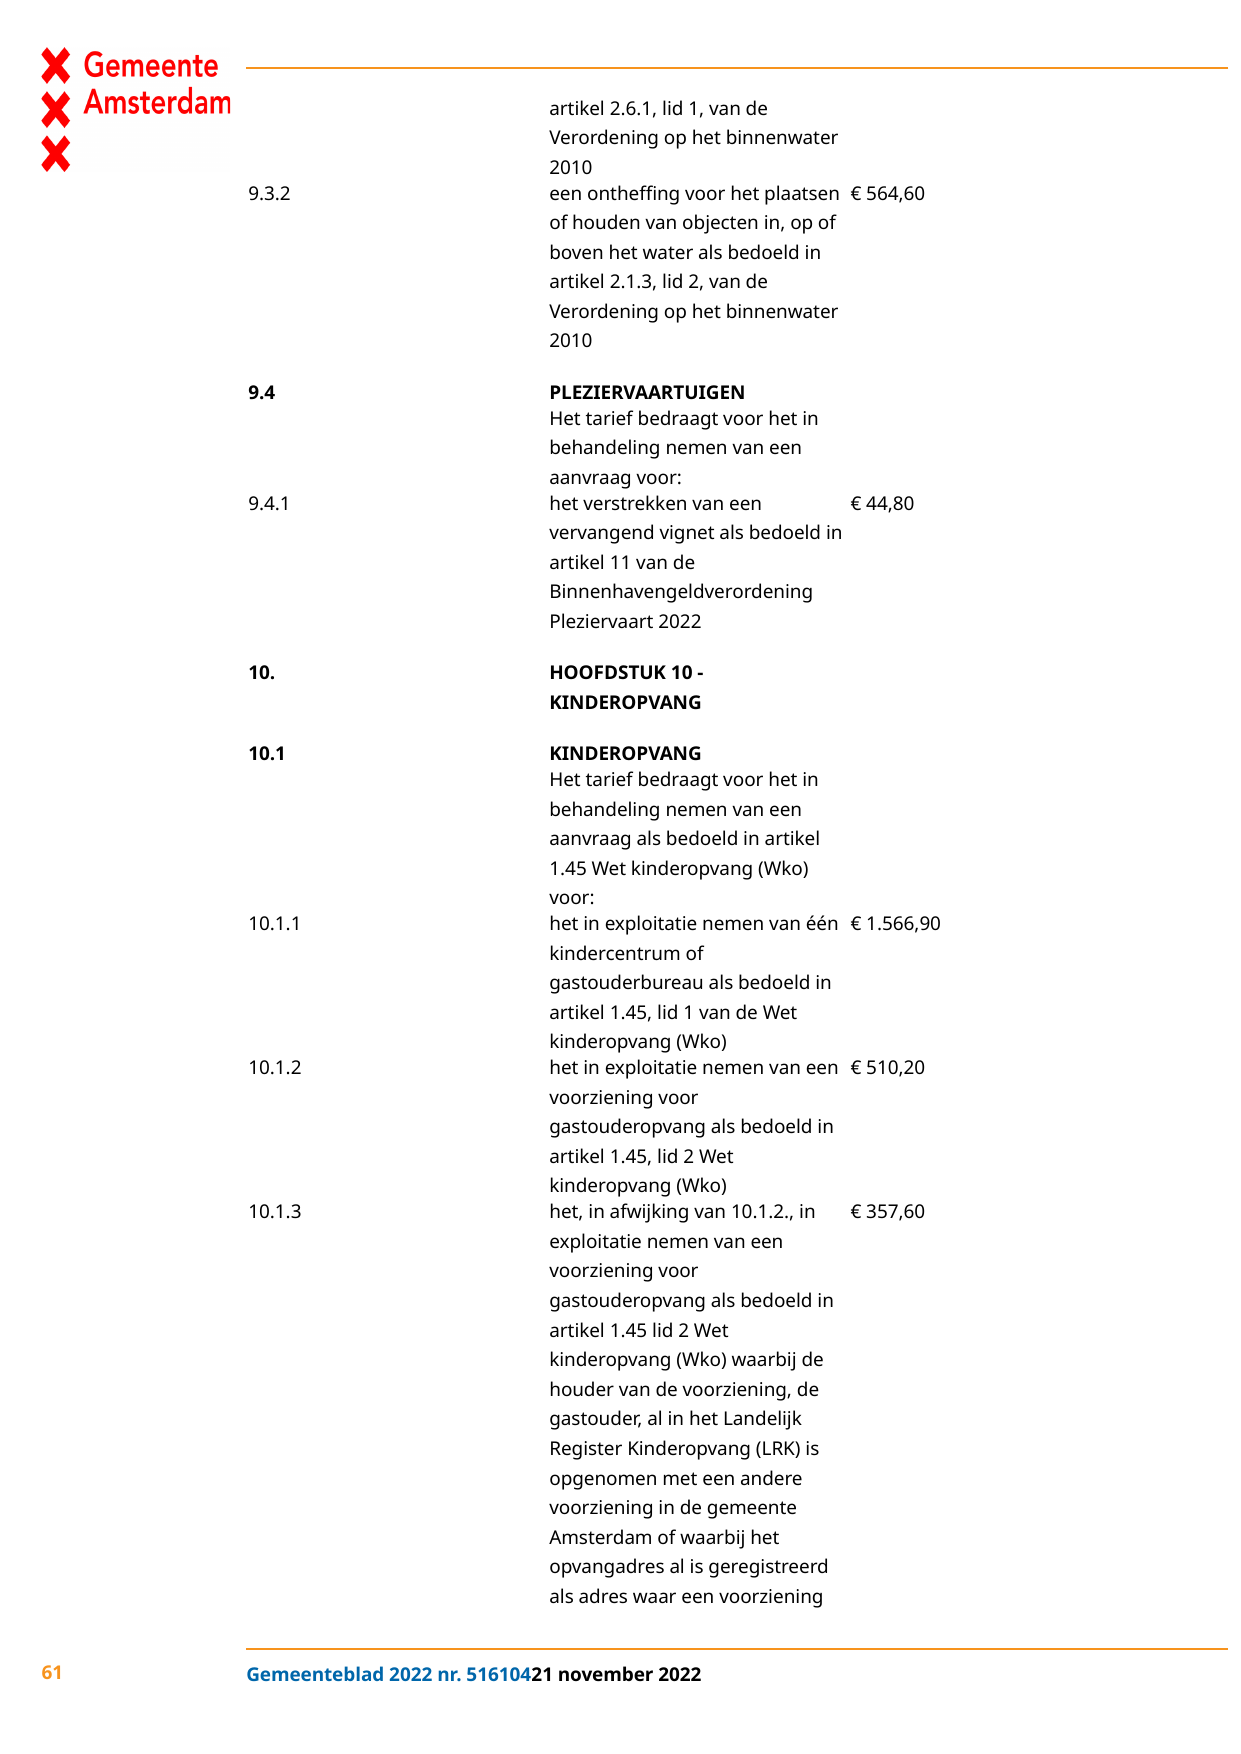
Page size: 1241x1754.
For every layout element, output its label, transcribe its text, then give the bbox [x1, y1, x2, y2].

table_cell [850, 95, 1152, 180]
table_cell het in exploitatie nemen van een voorziening voor gastouderopvang als bedoeld in artikel 1.45, lid 2 Wet kinderopvang (Wko) [549, 1054, 850, 1198]
table_cell 10.1.1 [248, 910, 549, 1054]
table_cell Het tarief bedraagt voor het in behandeling nemen van een aanvraag als bedoeld in artikel 1.45 Wet kinderopvang (Wko) voor: [549, 766, 850, 910]
table_cell [248, 353, 549, 379]
table_cell PLEZIERVAARTUIGEN [549, 379, 850, 405]
table_cell [850, 766, 1152, 910]
table_cell [549, 634, 850, 659]
table_cell [850, 405, 1152, 490]
table_cell [248, 95, 549, 180]
table_cell artikel 2.6.1, lid 1, van de Verordening op het binnenwater 2010 [549, 95, 850, 180]
table_cell het, in afwijking van 10.1.2., in exploitatie nemen van een voorziening voor gastouderopvang als bedoeld in artikel 1.45 lid 2 Wet kinderopvang (Wko) waarbij de houder van de voorziening, de gastouder, al in het Landelijk Register Kinderopvang (LRK) is opgenomen met een andere voorziening in de gemeente Amsterdam of waarbij het opvangadres al is geregistreerd als adres waar een voorziening [549, 1199, 850, 1609]
table_cell [850, 715, 1152, 741]
table_cell [549, 715, 850, 741]
table_cell [850, 353, 1152, 379]
table_cell [248, 766, 549, 910]
table_cell Het tarief bedraagt voor het in behandeling nemen van een aanvraag voor: [549, 405, 850, 490]
table_cell HOOFDSTUK 10 - KINDEROPVANG [549, 660, 850, 715]
table_cell KINDEROPVANG [549, 741, 850, 766]
table_cell [850, 379, 1152, 405]
table_cell [248, 634, 549, 659]
table_cell € 44,80 [850, 490, 1152, 634]
table_cell [850, 634, 1152, 659]
table_cell het in exploitatie nemen van één kindercentrum of gastouderbureau als bedoeld in artikel 1.45, lid 1 van de Wet kinderopvang (Wko) [549, 910, 850, 1054]
picture [41, 47, 231, 172]
table_cell [850, 660, 1152, 715]
table_cell 9.4 [248, 379, 549, 405]
table_cell € 564,60 [850, 180, 1152, 353]
table_cell het verstrekken van een vervangend vignet als bedoeld in artikel 11 van de Binnenhavengeldverordening Pleziervaart 2022 [549, 490, 850, 634]
table_cell een ontheffing voor het plaatsen of houden van objecten in, op of boven het water als bedoeld in artikel 2.1.3, lid 2, van de Verordening op het binnenwater 2010 [549, 180, 850, 353]
table_cell € 1.566,90 [850, 910, 1152, 1054]
table_cell [850, 741, 1152, 766]
table_cell 9.4.1 [248, 490, 549, 634]
table_cell 10.1.3 [248, 1199, 549, 1609]
table_cell [248, 715, 549, 741]
table_cell € 510,20 [850, 1054, 1152, 1198]
table_cell 10. [248, 660, 549, 715]
table_cell € 357,60 [850, 1199, 1152, 1609]
table_cell 10.1.2 [248, 1054, 549, 1198]
table_cell [248, 405, 549, 490]
table_cell 9.3.2 [248, 180, 549, 353]
table_cell 10.1 [248, 741, 549, 766]
table_cell [549, 353, 850, 379]
